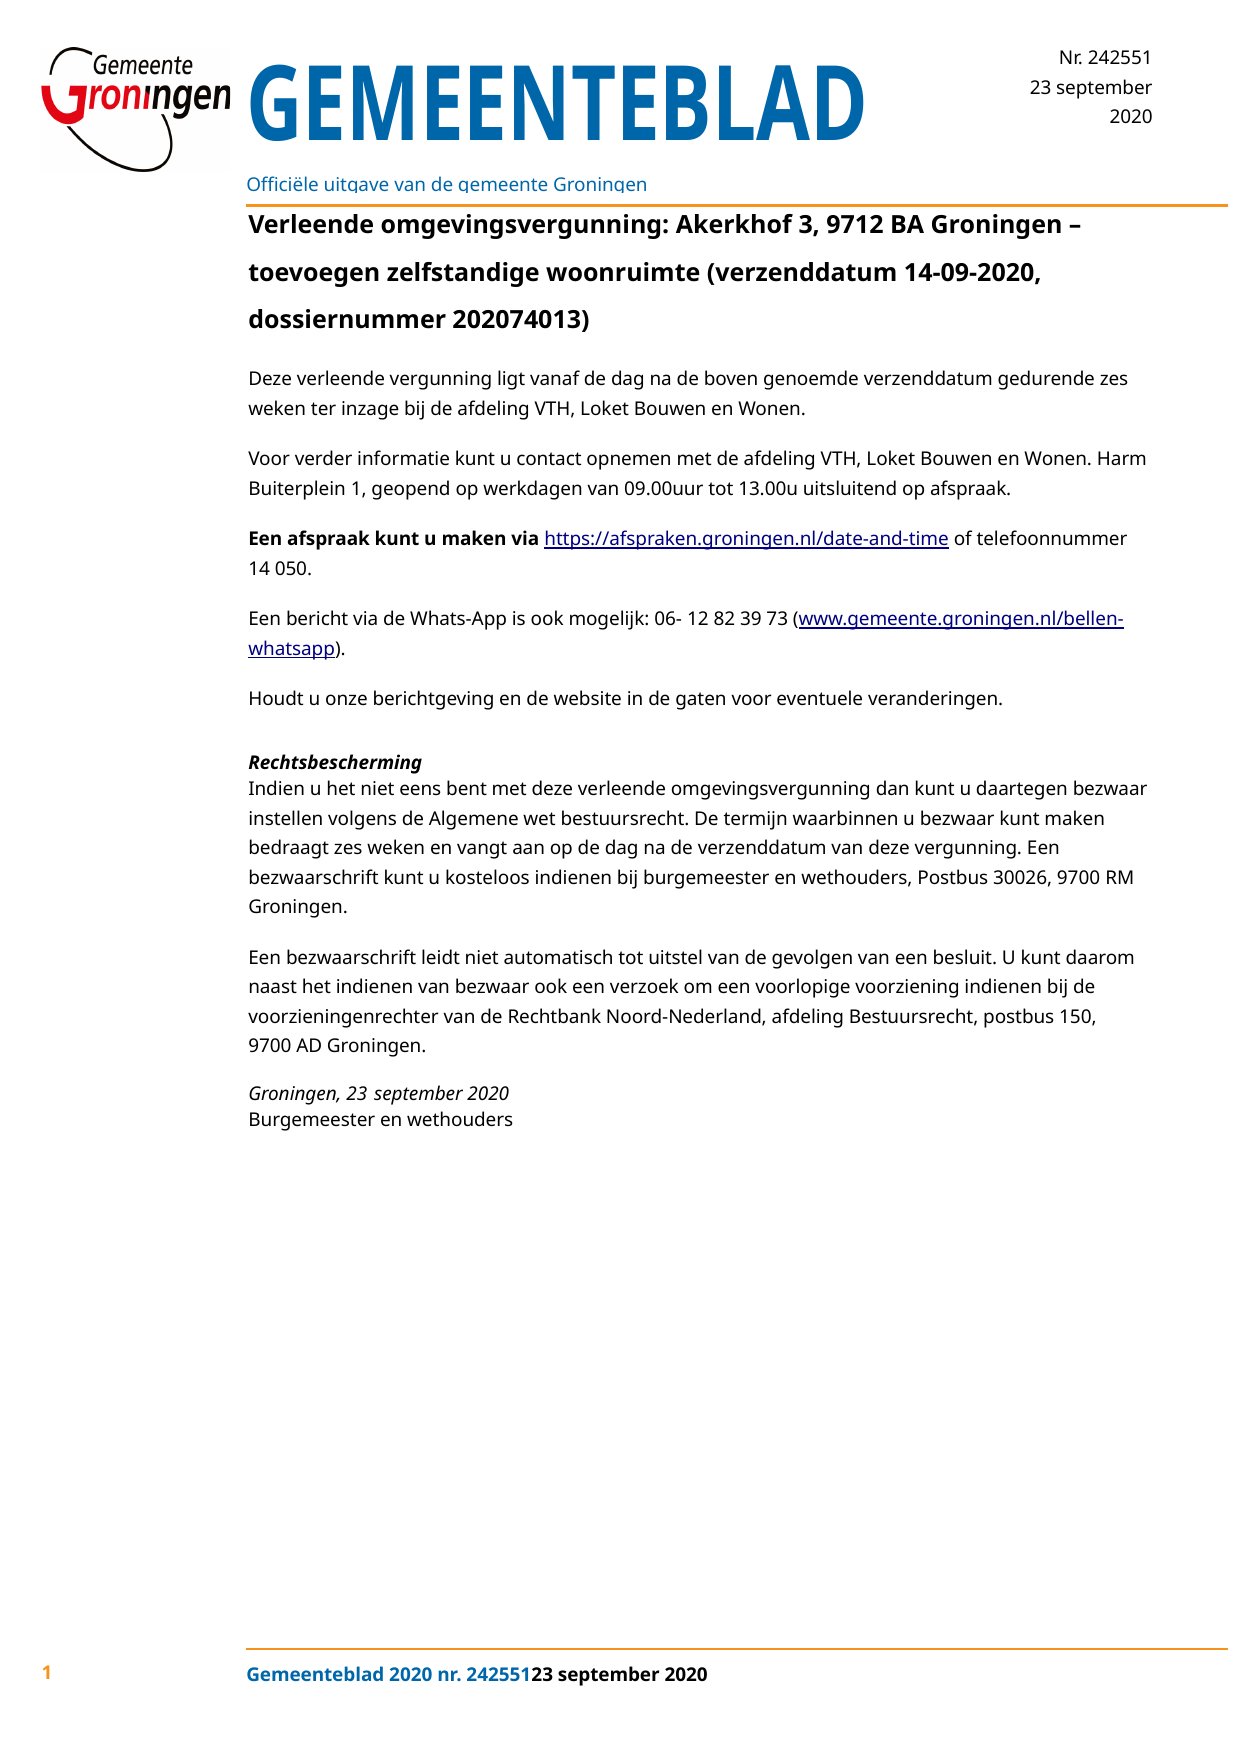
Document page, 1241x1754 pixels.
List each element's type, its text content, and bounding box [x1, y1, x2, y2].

text Een afspraak kunt u maken via https://afspraken.groningen.nl/date-and-time of telefoonnummer 14 050. [248, 526, 1152, 581]
text Verleende omgevingsvergunning: Akerkhof 3, 9712 BA Groningen – toevoegen zelfstandige woonruimte (verzenddatum 14-09-2020, dossiernummer 202074013) [248, 207, 1152, 336]
picture [41, 47, 231, 172]
text Een bezwaarschrift leidt niet automatisch tot uitstel van de gevolgen van een besluit. U kunt daarom naast het indienen van bezwaar ook een verzoek om een voorlopige voorziening indienen bij de voorzieningenrechter van de Rechtbank Noord-Nederland, afdeling Bestuursrecht, postbus 150, 9700 AD Groningen. [248, 944, 1152, 1058]
text Houdt u onze berichtgeving en de website in de gaten voor eventuele veranderingen. [248, 686, 1152, 711]
text Indien u het niet eens bent met deze verleende omgevingsvergunning dan kunt u daartegen bezwaar instellen volgens de Algemene wet bestuursrecht. De termijn waarbinnen u bezwaar kunt maken bedraagt zes weken en vangt aan op de dag na de verzenddatum van deze vergunning. Een bezwaarschrift kunt u kosteloos indienen bij burgemeester en wethouders, Postbus 30026, 9700 RM Groningen. [248, 775, 1152, 919]
text Een bericht via de Whats-App is ook mogelijk: 06- 12 82 39 73 (www.gemeente.groningen.nl/bellen-whatsapp). [248, 606, 1152, 661]
text Burgemeester en wethouders [248, 1106, 1152, 1132]
text Deze verleende vergunning ligt vanaf de dag na de boven genoemde verzenddatum gedurende zes weken ter inzage bij de afdeling VTH, Loket Bouwen en Wonen. [248, 366, 1152, 421]
text Groningen, 23 september 2020 [248, 1081, 1152, 1106]
text Voor verder informatie kunt u contact opnemen met de afdeling VTH, Loket Bouwen en Wonen. Harm Buiterplein 1, geopend op werkdagen van 09.00uur tot 13.00u uitsluitend op afspraak. [248, 446, 1152, 501]
text Rechtsbescherming [248, 749, 1152, 775]
